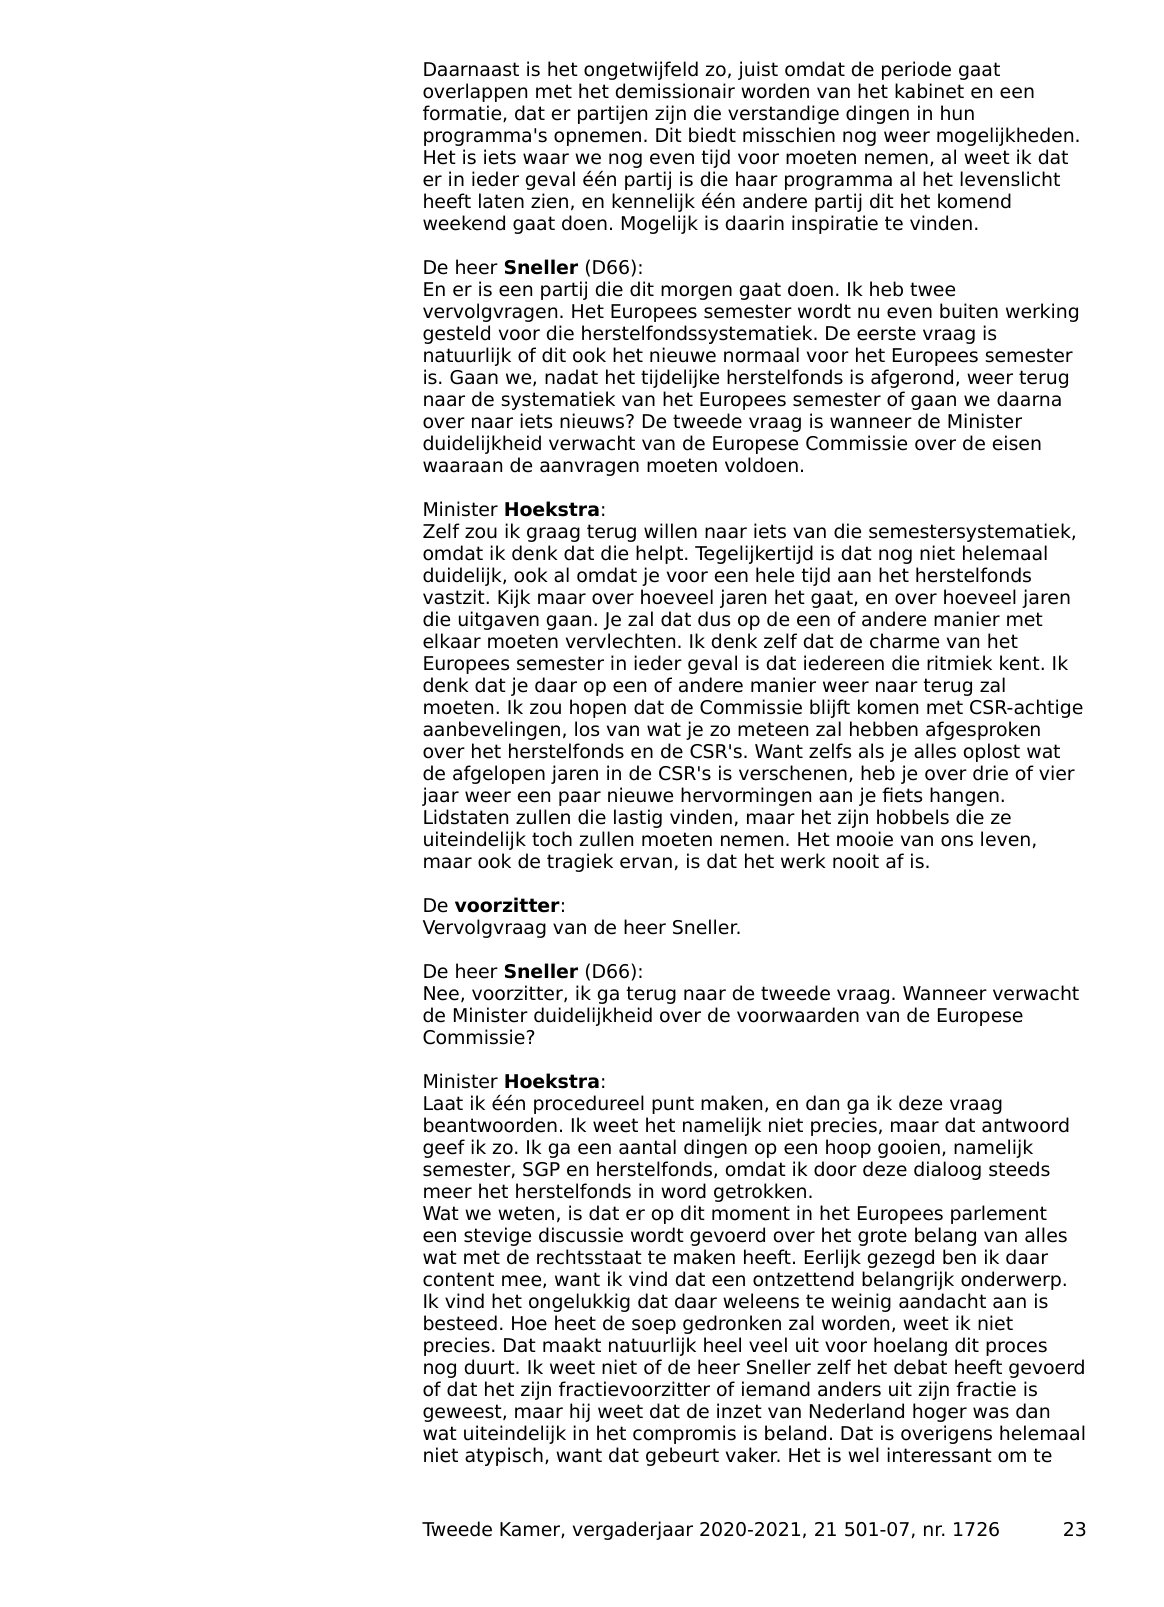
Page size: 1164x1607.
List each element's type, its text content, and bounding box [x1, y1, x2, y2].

text Zelf zou ik graag terug willen naar iets van die semestersystematiek, omdat ik denk dat die helpt. Tegelijkertijd is dat nog niet helemaal duidelijk, ook al omdat je voor een hele tijd aan het herstelfonds vastzit. Kijk maar over hoeveel jaren het gaat, en over hoeveel jaren die uitgaven gaan. Je zal dat dus op de een of andere manier met elkaar moeten vervlechten. Ik denk zelf dat de charme van het Europees semester in ieder geval is dat iedereen die ritmiek kent. Ik denk dat je daar op een of andere manier weer naar terug zal moeten. Ik zou hopen dat de Commissie blijft komen met CSR-achtige aanbevelingen, los van wat je zo meteen zal hebben afgesproken over het herstelfonds en de CSR's. Want zelfs als je alles oplost wat de afgelopen jaren in de CSR's is verschenen, heb je over drie of vier jaar weer een paar nieuwe hervormingen aan je fiets hangen. Lidstaten zullen die lastig vinden, maar het zijn hobbels die ze uiteindelijk toch zullen moeten nemen. Het mooie van ons leven, maar ook de tragiek ervan, is dat het werk nooit af is. [422, 521, 1087, 873]
text Laat ik één procedureel punt maken, en dan ga ik deze vraag beantwoorden. Ik weet het namelijk niet precies, maar dat antwoord geef ik zo. Ik ga een aantal dingen op een hoop gooien, namelijk semester, SGP en herstelfonds, omdat ik door deze dialoog steeds meer het herstelfonds in word getrokken. [422, 1093, 1087, 1203]
text En er is een partij die dit morgen gaat doen. Ik heb twee vervolgvragen. Het Europees semester wordt nu even buiten werking gesteld voor die herstelfondssystematiek. De eerste vraag is natuurlijk of dit ook het nieuwe normaal voor het Europees semester is. Gaan we, nadat het tijdelijke herstelfonds is afgerond, weer terug naar de systematiek van het Europees semester of gaan we daarna over naar iets nieuws? De tweede vraag is wanneer de Minister duidelijkheid verwacht van de Europese Commissie over de eisen waaraan de aanvragen moeten voldoen. [422, 279, 1087, 477]
text Nee, voorzitter, ik ga terug naar de tweede vraag. Wanneer verwacht de Minister duidelijkheid over de voorwaarden van de Europese Commissie? [422, 983, 1087, 1049]
text De heer Sneller (D66): [422, 961, 1087, 983]
text De heer Sneller (D66): [422, 257, 1087, 279]
text Minister Hoekstra: [422, 1071, 1087, 1093]
text Wat we weten, is dat er op dit moment in het Europees parlement een stevige discussie wordt gevoerd over het grote belang van alles wat met de rechtsstaat te maken heeft. Eerlijk gezegd ben ik daar content mee, want ik vind dat een ontzettend belangrijk onderwerp. Ik vind het ongelukkig dat daar weleens te weinig aandacht aan is besteed. Hoe heet de soep gedronken zal worden, weet ik niet precies. Dat maakt natuurlijk heel veel uit voor hoelang dit proces nog duurt. Ik weet niet of de heer Sneller zelf het debat heeft gevoerd of dat het zijn fractievoorzitter of iemand anders uit zijn fractie is geweest, maar hij weet dat de inzet van Nederland hoger was dan wat uiteindelijk in het compromis is beland. Dat is overigens helemaal niet atypisch, want dat gebeurt vaker. Het is wel interessant om te [422, 1203, 1087, 1467]
text Minister Hoekstra: [422, 499, 1087, 521]
text Daarnaast is het ongetwijfeld zo, juist omdat de periode gaat overlappen met het demissionair worden van het kabinet en een formatie, dat er partijen zijn die verstandige dingen in hun programma's opnemen. Dit biedt misschien nog weer mogelijkheden. Het is iets waar we nog even tijd voor moeten nemen, al weet ik dat er in ieder geval één partij is die haar programma al het levenslicht heeft laten zien, en kennelijk één andere partij dit het komend weekend gaat doen. Mogelijk is daarin inspiratie te vinden. [422, 59, 1087, 235]
text Vervolgvraag van de heer Sneller. [422, 917, 1087, 939]
text De voorzitter: [422, 895, 1087, 917]
